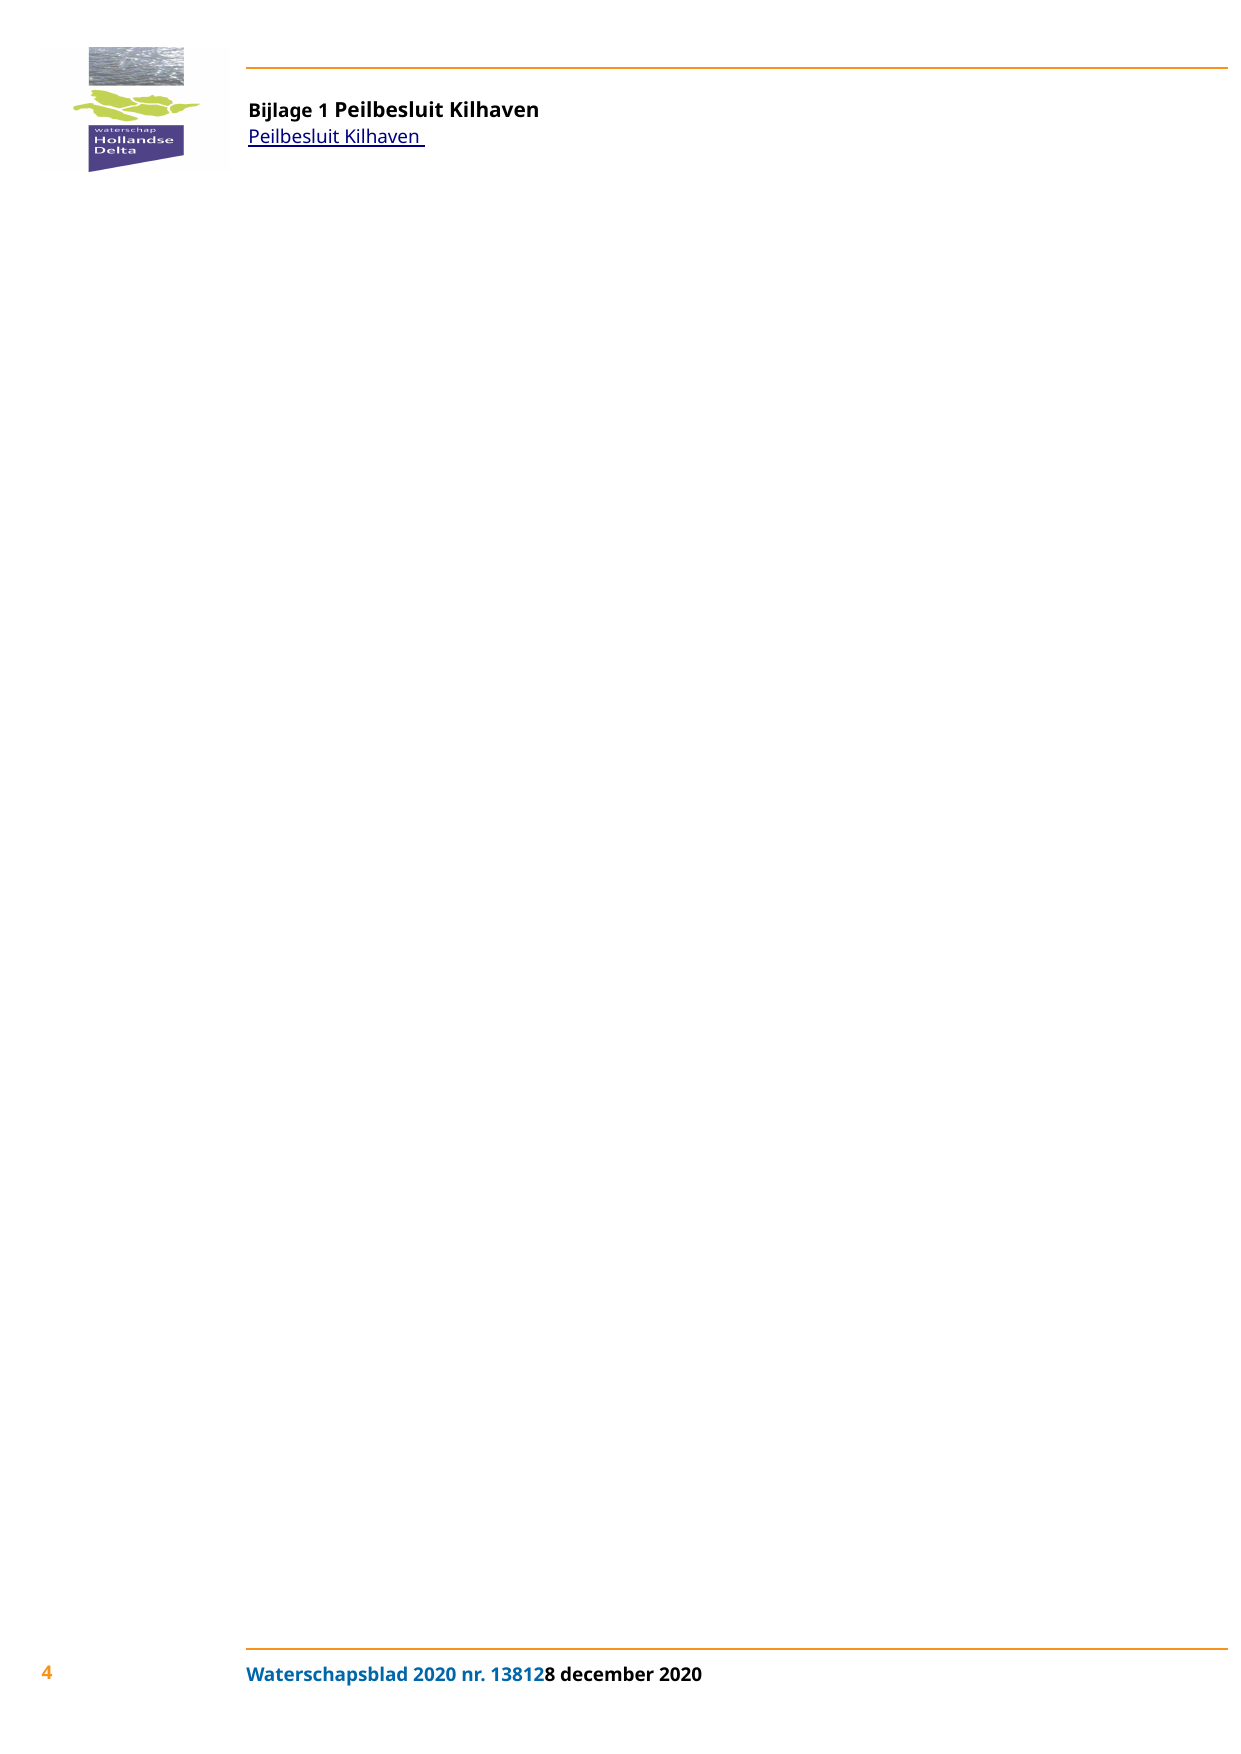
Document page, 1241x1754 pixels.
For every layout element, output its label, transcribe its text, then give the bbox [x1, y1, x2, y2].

picture [41, 47, 231, 172]
text Peilbesluit Kilhaven [248, 123, 1152, 149]
text Bijlage 1 Peilbesluit Kilhaven [248, 95, 1152, 123]
